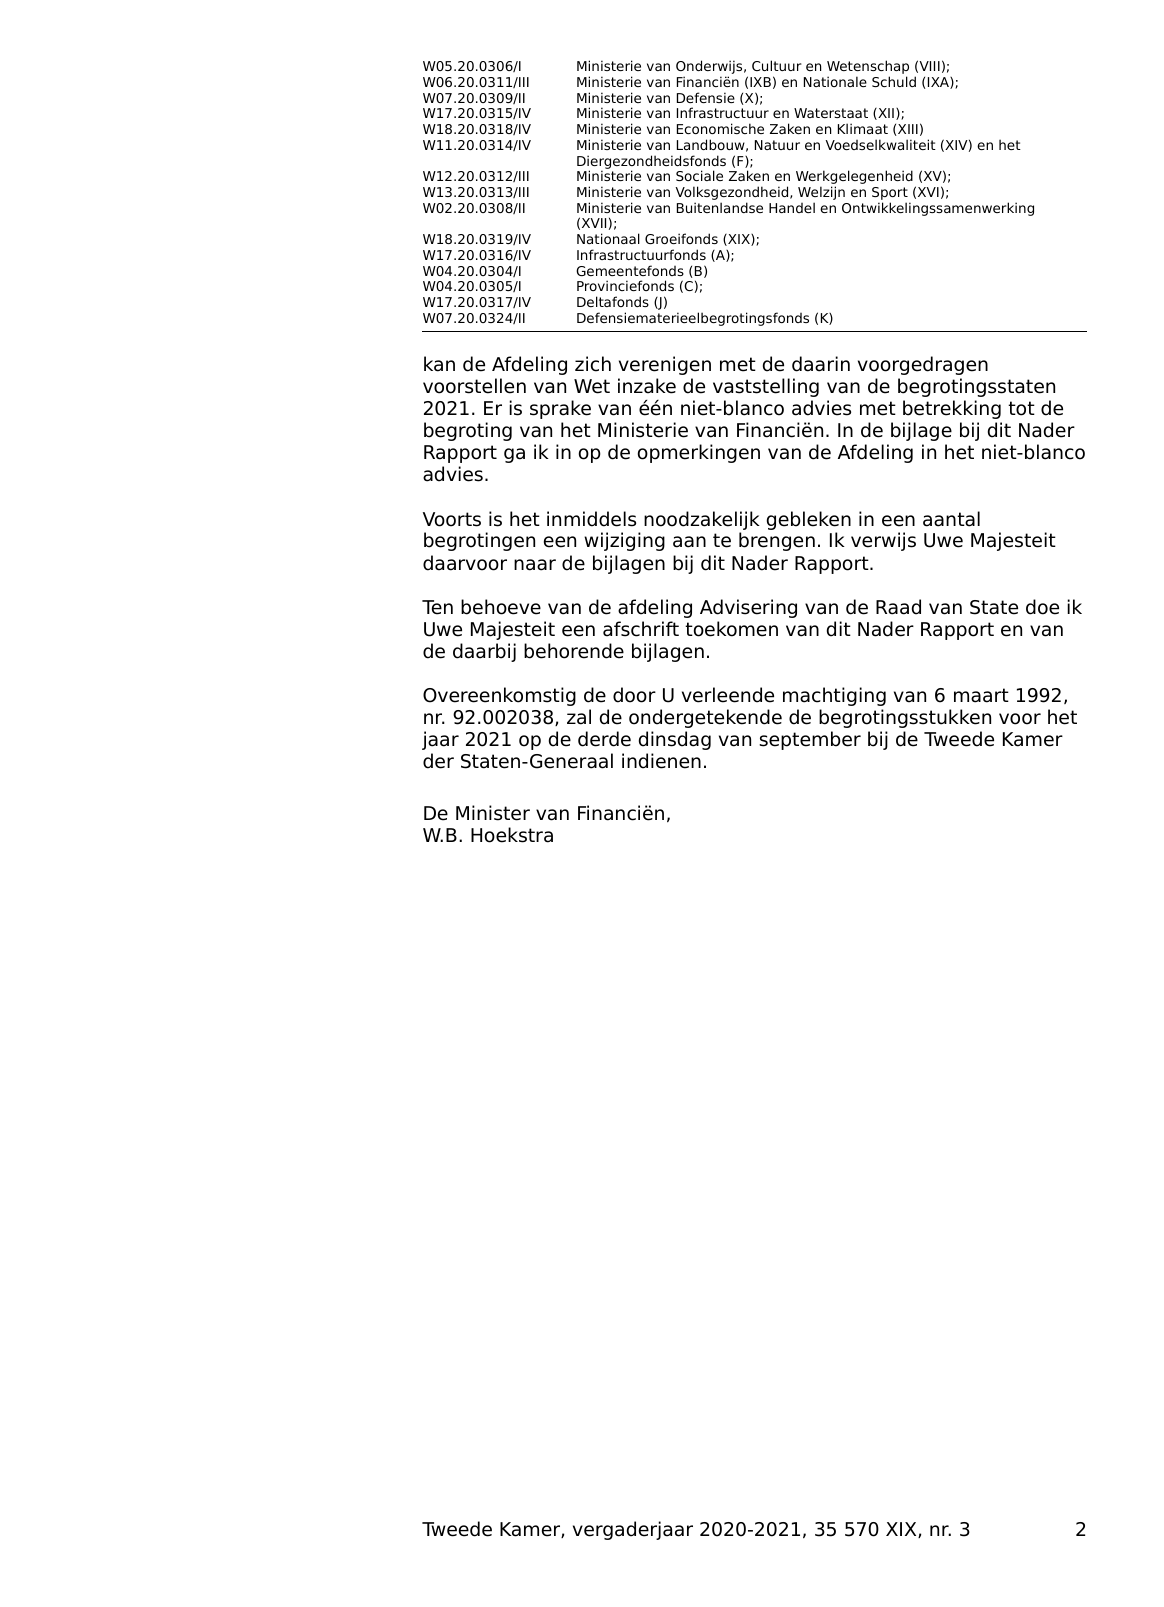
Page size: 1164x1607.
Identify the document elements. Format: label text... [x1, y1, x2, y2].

table_cell W12.20.0312/III [422, 169, 570, 185]
table_cell Ministerie van Defensie (X); [570, 91, 1087, 106]
table_cell W05.20.0306/I [422, 59, 570, 75]
table_cell W06.20.0311/III [422, 75, 570, 91]
text Overeenkomstig de door U verleende machtiging van 6 maart 1992, nr. 92.002038, zal de ondergetekende de begrotingsstukken voor het jaar 2021 op de derde dinsdag van september bij de Tweede Kamer der Staten-Generaal indienen. [422, 685, 1087, 773]
table_cell W04.20.0305/I [422, 279, 570, 295]
text Voorts is het inmiddels noodzakelijk gebleken in een aantal begrotingen een wijziging aan te brengen. Ik verwijs Uwe Majesteit daarvoor naar de bijlagen bij dit Nader Rapport. [422, 508, 1087, 574]
table_cell Deltafonds (J) [570, 295, 1087, 311]
table_cell W17.20.0315/IV [422, 106, 570, 122]
text Ten behoeve van de afdeling Advisering van de Raad van State doe ik Uwe Majesteit een afschrift toekomen van dit Nader Rapport en van de daarbij behorende bijlagen. [422, 597, 1087, 662]
table_cell Ministerie van Economische Zaken en Klimaat (XIII) [570, 122, 1087, 138]
table_cell W11.20.0314/IV [422, 138, 570, 169]
table_cell Ministerie van Financiën (IXB) en Nationale Schuld (IXA); [570, 75, 1087, 91]
table_cell W07.20.0309/II [422, 91, 570, 106]
table_cell Ministerie van Infrastructuur en Waterstaat (XII); [570, 106, 1087, 122]
text De Minister van Financiën, W.B. Hoekstra [422, 803, 1087, 847]
table_cell W07.20.0324/II [422, 311, 570, 331]
table_cell Defensiematerieelbegrotingsfonds (K) [570, 311, 1087, 331]
table_cell Ministerie van Buitenlandse Handel en Ontwikkelingssamenwerking (XVII); [570, 201, 1087, 232]
table_cell Provinciefonds (C); [570, 279, 1087, 295]
table_cell W04.20.0304/I [422, 264, 570, 279]
table_cell W17.20.0316/IV [422, 248, 570, 263]
table_cell W18.20.0319/IV [422, 232, 570, 248]
table_cell W13.20.0313/III [422, 185, 570, 201]
table_cell W18.20.0318/IV [422, 122, 570, 138]
table_cell W02.20.0308/II [422, 201, 570, 232]
table_cell Ministerie van Sociale Zaken en Werkgelegenheid (XV); [570, 169, 1087, 185]
table_cell Ministerie van Onderwijs, Cultuur en Wetenschap (VIII); [570, 59, 1087, 75]
text kan de Afdeling zich verenigen met de daarin voorgedragen voorstellen van Wet inzake de vaststelling van de begrotingsstaten 2021. Er is sprake van één niet-blanco advies met betrekking tot de begroting van het Ministerie van Financiën. In de bijlage bij dit Nader Rapport ga ik in op de opmerkingen van de Afdeling in het niet-blanco advies. [422, 354, 1087, 486]
table_cell Infrastructuurfonds (A); [570, 248, 1087, 263]
table_cell Gemeentefonds (B) [570, 264, 1087, 279]
table_cell Ministerie van Landbouw, Natuur en Voedselkwaliteit (XIV) en het Diergezondheidsfonds (F); [570, 138, 1087, 169]
table_cell W17.20.0317/IV [422, 295, 570, 311]
table_cell Nationaal Groeifonds (XIX); [570, 232, 1087, 248]
table_cell Ministerie van Volksgezondheid, Welzijn en Sport (XVI); [570, 185, 1087, 201]
